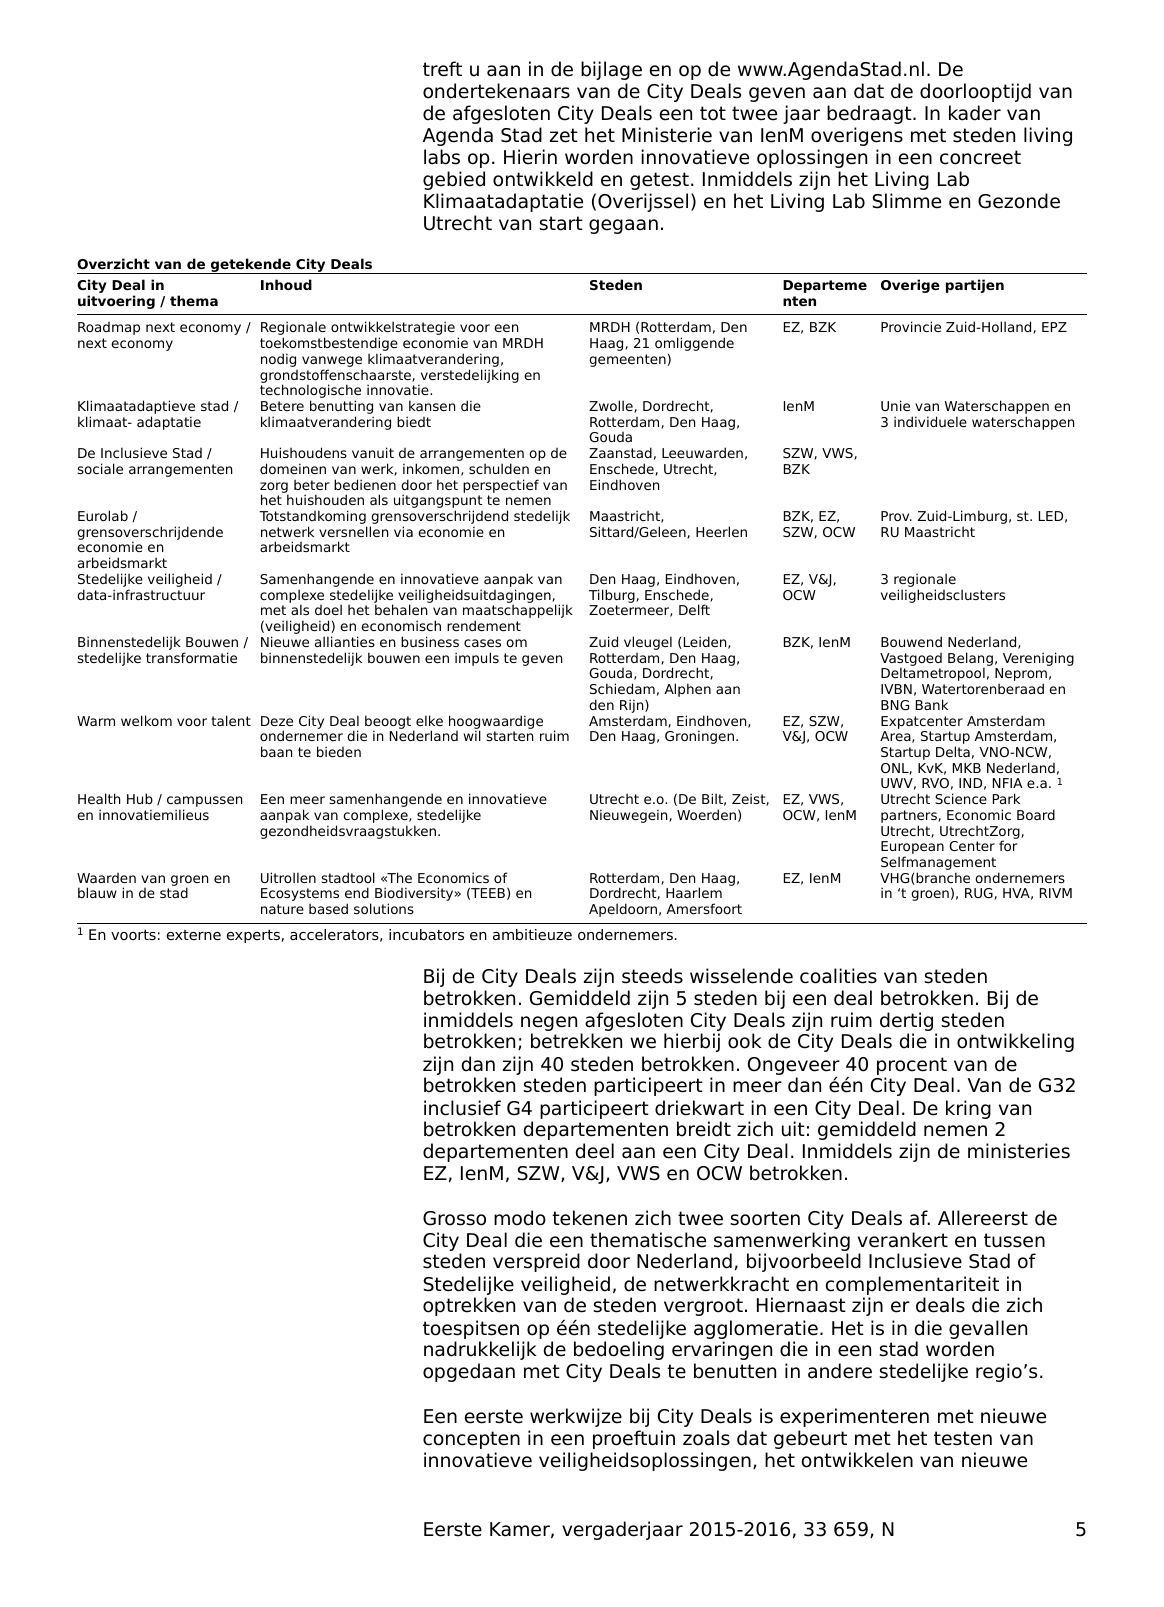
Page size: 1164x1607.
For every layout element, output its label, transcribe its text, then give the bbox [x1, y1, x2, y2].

table_cell Maastricht, Sittard/Geleen, Heerlen [583, 509, 776, 572]
table_cell Nieuwe allianties en business cases om binnenstedelijk bouwen een impuls te geven [254, 635, 583, 713]
table_cell Samenhangende en innovatieve aanpak van complexe stedelijke veiligheidsuitdagingen, met als doel het behalen van maatschappelijk (veiligheid) en economisch rendement [254, 572, 583, 635]
table_cell IenM [776, 399, 874, 446]
table_cell Amsterdam, Eindhoven, Den Haag, Groningen. [583, 713, 776, 792]
table_header Overzicht van de getekende City Deals [77, 257, 1087, 272]
table_cell Zaanstad, Leeuwarden, Enschede, Utrecht, Eindhoven [583, 446, 776, 509]
table_cell MRDH (Rotterdam, Den Haag, 21 omliggende gemeenten) [583, 315, 776, 399]
table_cell Inhoud [254, 274, 583, 314]
table_cell Prov. Zuid-Limburg, st. LED, RU Maastricht [874, 509, 1087, 572]
table_cell Roadmap next economy / next economy [77, 315, 254, 399]
table_cell Rotterdam, Den Haag, Dordrecht, Haarlem Apeldoorn, Amersfoort [583, 871, 776, 922]
table_cell Zuid vleugel (Leiden, Rotterdam, Den Haag, Gouda, Dordrecht, Schiedam, Alphen aan den Rijn) [583, 635, 776, 713]
table_cell Departementen [776, 274, 874, 314]
table_cell Stedelijke veiligheid / data-infrastructuur [77, 572, 254, 635]
table_cell Betere benutting van kansen die klimaatverandering biedt [254, 399, 583, 446]
table_cell EZ, V&J, OCW [776, 572, 874, 635]
table_cell Deze City Deal beoogt elke hoogwaardige ondernemer die in Nederland wil starten ruim baan te bieden [254, 713, 583, 792]
table_cell Provincie Zuid-Holland, EPZ [874, 315, 1087, 399]
table_cell Eurolab / grensoverschrijdende economie en arbeidsmarkt [77, 509, 254, 572]
table_cell VHG(branche ondernemers in ‘t groen), RUG, HVA, RIVM [874, 871, 1087, 922]
table_cell Utrecht Science Park partners, Economic Board Utrecht, UtrechtZorg, European Center for Selfmanagement [874, 792, 1087, 871]
table_cell 3 regionale veiligheidsclusters [874, 572, 1087, 635]
table_cell Totstandkoming grensoverschrijdend stedelijk netwerk versnellen via economie en arbeidsmarkt [254, 509, 583, 572]
table_cell EZ, VWS, OCW, IenM [776, 792, 874, 871]
table_cell Overige partijen [874, 274, 1087, 314]
table_cell Waarden van groen en blauw in de stad [77, 871, 254, 922]
table_cell Klimaatadaptieve stad / klimaat- adaptatie [77, 399, 254, 446]
table_cell EZ, BZK [776, 315, 874, 399]
table_cell Binnenstedelijk Bouwen / stedelijke transformatie [77, 635, 254, 713]
table_cell Regionale ontwikkelstrategie voor een toekomstbestendige economie van MRDH nodig vanwege klimaatverandering, grondstoffenschaarste, verstedelijking en technologische innovatie. [254, 315, 583, 399]
table_cell BZK, EZ, SZW, OCW [776, 509, 874, 572]
text Grosso modo tekenen zich twee soorten City Deals af. Allereerst de City Deal die een thematische samenwerking verankert en tussen steden verspreid door Nederland, bijvoorbeeld Inclusieve Stad of Stedelijke veiligheid, de netwerkkracht en complementariteit in optrekken van de steden vergroot. Hiernaast zijn er deals die zich toespitsen op één stedelijke agglomeratie. Het is in die gevallen nadrukkelijk de bedoeling ervaringen die in een stad worden opgedaan met City Deals te benutten in andere stedelijke regio’s. [422, 1207, 1087, 1383]
text Een eerste werkwijze bij City Deals is experimenteren met nieuwe concepten in een proeftuin zoals dat gebeurt met het testen van innovatieve veiligheidsoplossingen, het ontwikkelen van nieuwe [422, 1406, 1087, 1471]
table_cell De Inclusieve Stad / sociale arrangementen [77, 446, 254, 509]
table_cell Steden [583, 274, 776, 314]
table_cell Huishoudens vanuit de arrangementen op de domeinen van werk, inkomen, schulden en zorg beter bedienen door het perspectief van het huishouden als uitgangspunt te nemen [254, 446, 583, 509]
table_cell Unie van Waterschappen en 3 individuele waterschappen [874, 399, 1087, 446]
table_cell 1 En voorts: externe experts, accelerators, incubators en ambitieuze ondernemers. [77, 924, 1087, 943]
table_cell EZ, IenM [776, 871, 874, 922]
table_cell Warm welkom voor talent [77, 713, 254, 792]
table_cell Health Hub / campussen en innovatiemilieus [77, 792, 254, 871]
text treft u aan in de bijlage en op de www.AgendaStad.nl. De ondertekenaars van de City Deals geven aan dat de doorlooptijd van de afgesloten City Deals een tot twee jaar bedraagt. In kader van Agenda Stad zet het Ministerie van IenM overigens met steden living labs op. Hierin worden innovatieve oplossingen in een concreet gebied ontwikkeld en getest. Inmiddels zijn het Living Lab Klimaatadaptatie (Overijssel) en het Living Lab Slimme en Gezonde Utrecht van start gegaan. [422, 59, 1087, 235]
table_cell BZK, IenM [776, 635, 874, 713]
table_cell Bouwend Nederland, Vastgoed Belang, Vereniging Deltametropool, Neprom, IVBN, Watertorenberaad en BNG Bank [874, 635, 1087, 713]
table_cell SZW, VWS, BZK [776, 446, 874, 509]
table_cell City Deal in uitvoering / thema [77, 274, 254, 314]
table_cell Den Haag, Eindhoven, Tilburg, Enschede, Zoetermeer, Delft [583, 572, 776, 635]
table_cell Zwolle, Dordrecht, Rotterdam, Den Haag, Gouda [583, 399, 776, 446]
table_cell Een meer samenhangende en innovatieve aanpak van complexe, stedelijke gezondheidsvraagstukken. [254, 792, 583, 871]
table_cell Utrecht e.o. (De Bilt, Zeist, Nieuwegein, Woerden) [583, 792, 776, 871]
table_cell Uitrollen stadtool «The Economics of Ecosystems end Biodiversity» (TEEB) en nature based solutions [254, 871, 583, 922]
text Bij de City Deals zijn steeds wisselende coalities van steden betrokken. Gemiddeld zijn 5 steden bij een deal betrokken. Bij de inmiddels negen afgesloten City Deals zijn ruim dertig steden betrokken; betrekken we hierbij ook de City Deals die in ontwikkeling zijn dan zijn 40 steden betrokken. Ongeveer 40 procent van de betrokken steden participeert in meer dan één City Deal. Van de G32 inclusief G4 participeert driekwart in een City Deal. De kring van betrokken departementen breidt zich uit: gemiddeld nemen 2 departementen deel aan een City Deal. Inmiddels zijn de ministeries EZ, IenM, SZW, V&J, VWS en OCW betrokken. [422, 966, 1087, 1185]
table_cell EZ, SZW, V&J, OCW [776, 713, 874, 792]
table_cell [874, 446, 1087, 509]
table_cell Expatcenter Amsterdam Area, Startup Amsterdam, Startup Delta, VNO-NCW, ONL, KvK, MKB Nederland, UWV, RVO, IND, NFIA e.a. 1 [874, 713, 1087, 792]
